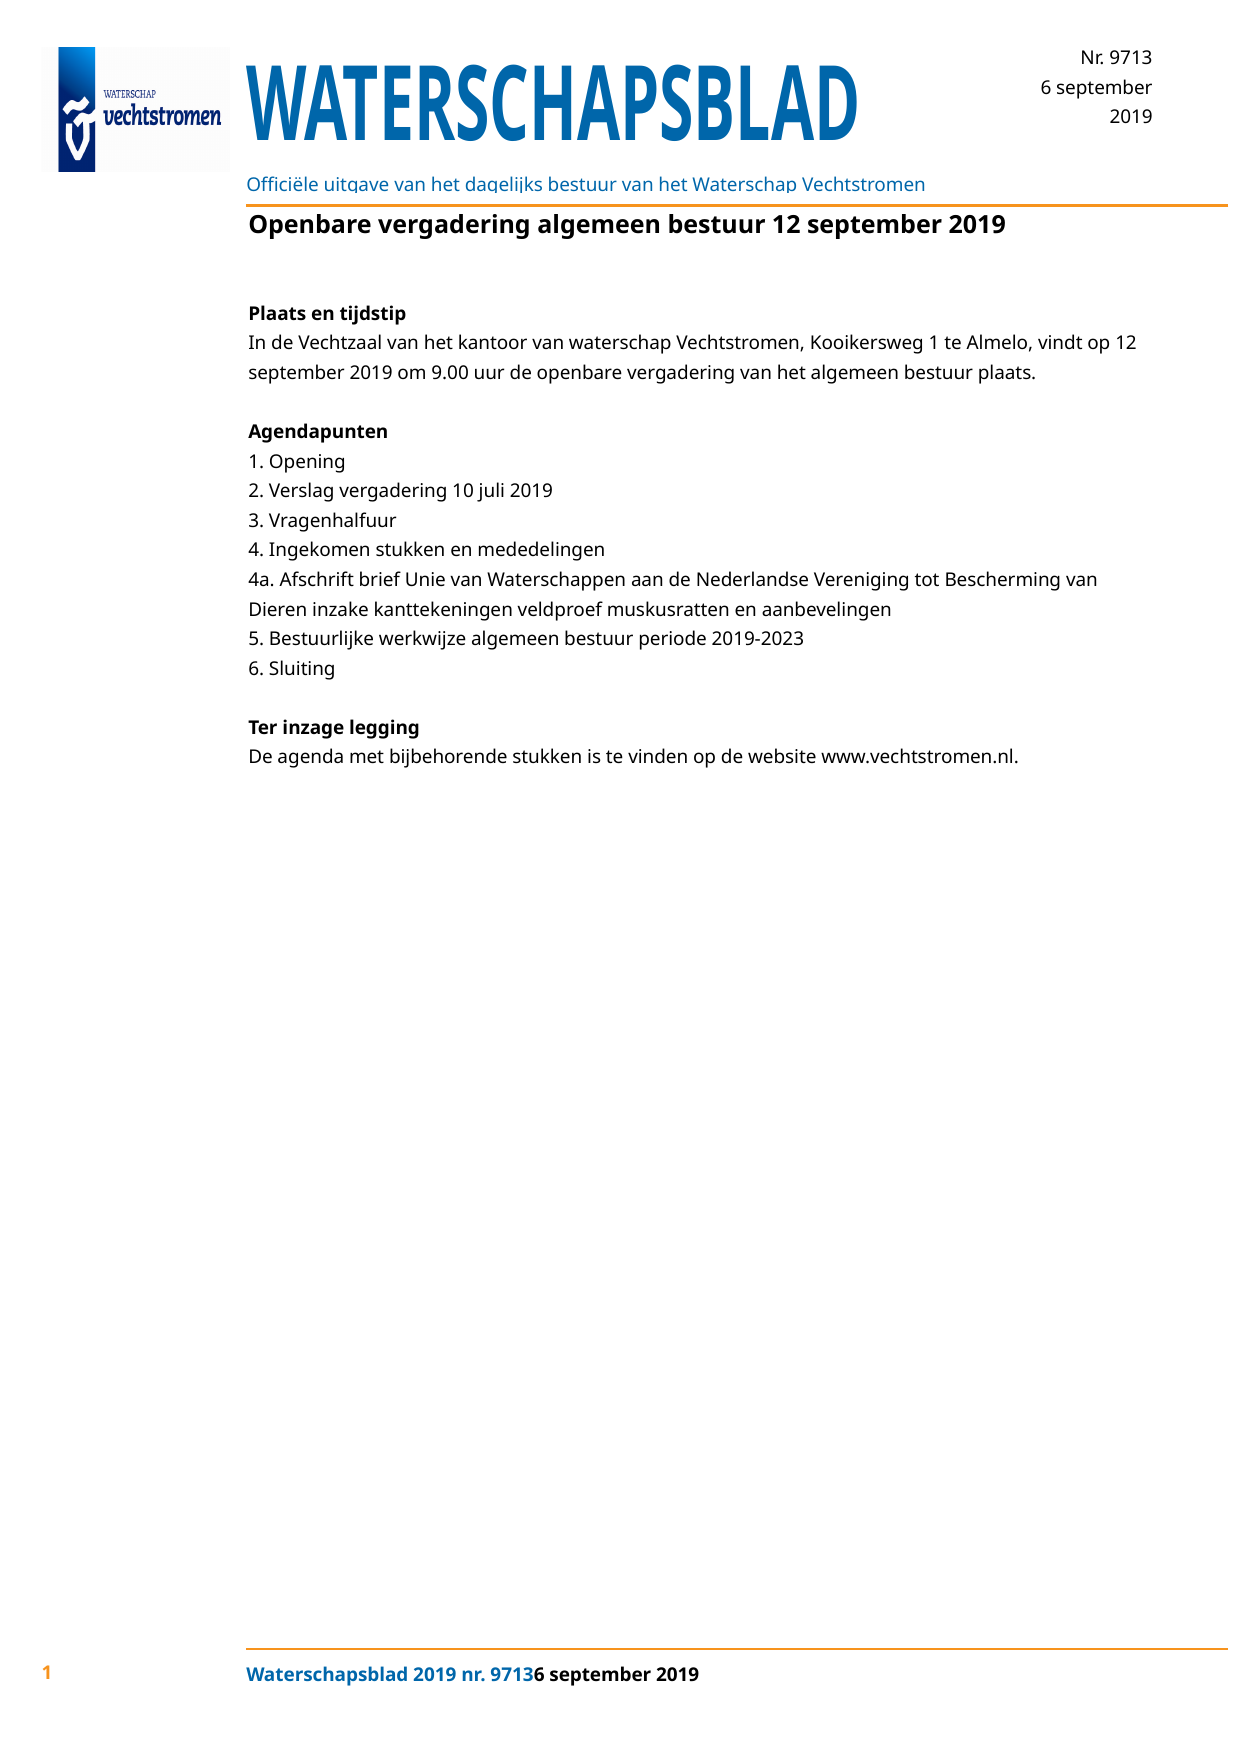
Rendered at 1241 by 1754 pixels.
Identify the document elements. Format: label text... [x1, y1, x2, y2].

text 1. Opening [248, 448, 1152, 473]
text 6. Sluiting [248, 655, 1152, 681]
text Ter inzage legging [248, 714, 1152, 740]
text Openbare vergadering algemeen bestuur 12 september 2019 [248, 207, 1152, 241]
text 3. Vragenhalfuur [248, 507, 1152, 533]
text Plaats en tijdstip [248, 300, 1152, 326]
picture [41, 47, 231, 172]
text 5. Bestuurlijke werkwijze algemeen bestuur periode 2019-2023 [248, 625, 1152, 651]
text In de Vechtzaal van het kantoor van waterschap Vechtstromen, Kooikersweg 1 te Almelo, vindt op 12 september 2019 om 9.00 uur de openbare vergadering van het algemeen bestuur plaats. [248, 329, 1152, 385]
text 2. Verslag vergadering 10 juli 2019 [248, 477, 1152, 503]
text De agenda met bijbehorende stukken is te vinden op de website www.vechtstromen.nl. [248, 744, 1152, 769]
text 4a. Afschrift brief Unie van Waterschappen aan de Nederlandse Vereniging tot Bescherming van Dieren inzake kanttekeningen veldproef muskusratten en aanbevelingen [248, 566, 1152, 621]
text Agendapunten [248, 418, 1152, 444]
text 4. Ingekomen stukken en mededelingen [248, 537, 1152, 562]
